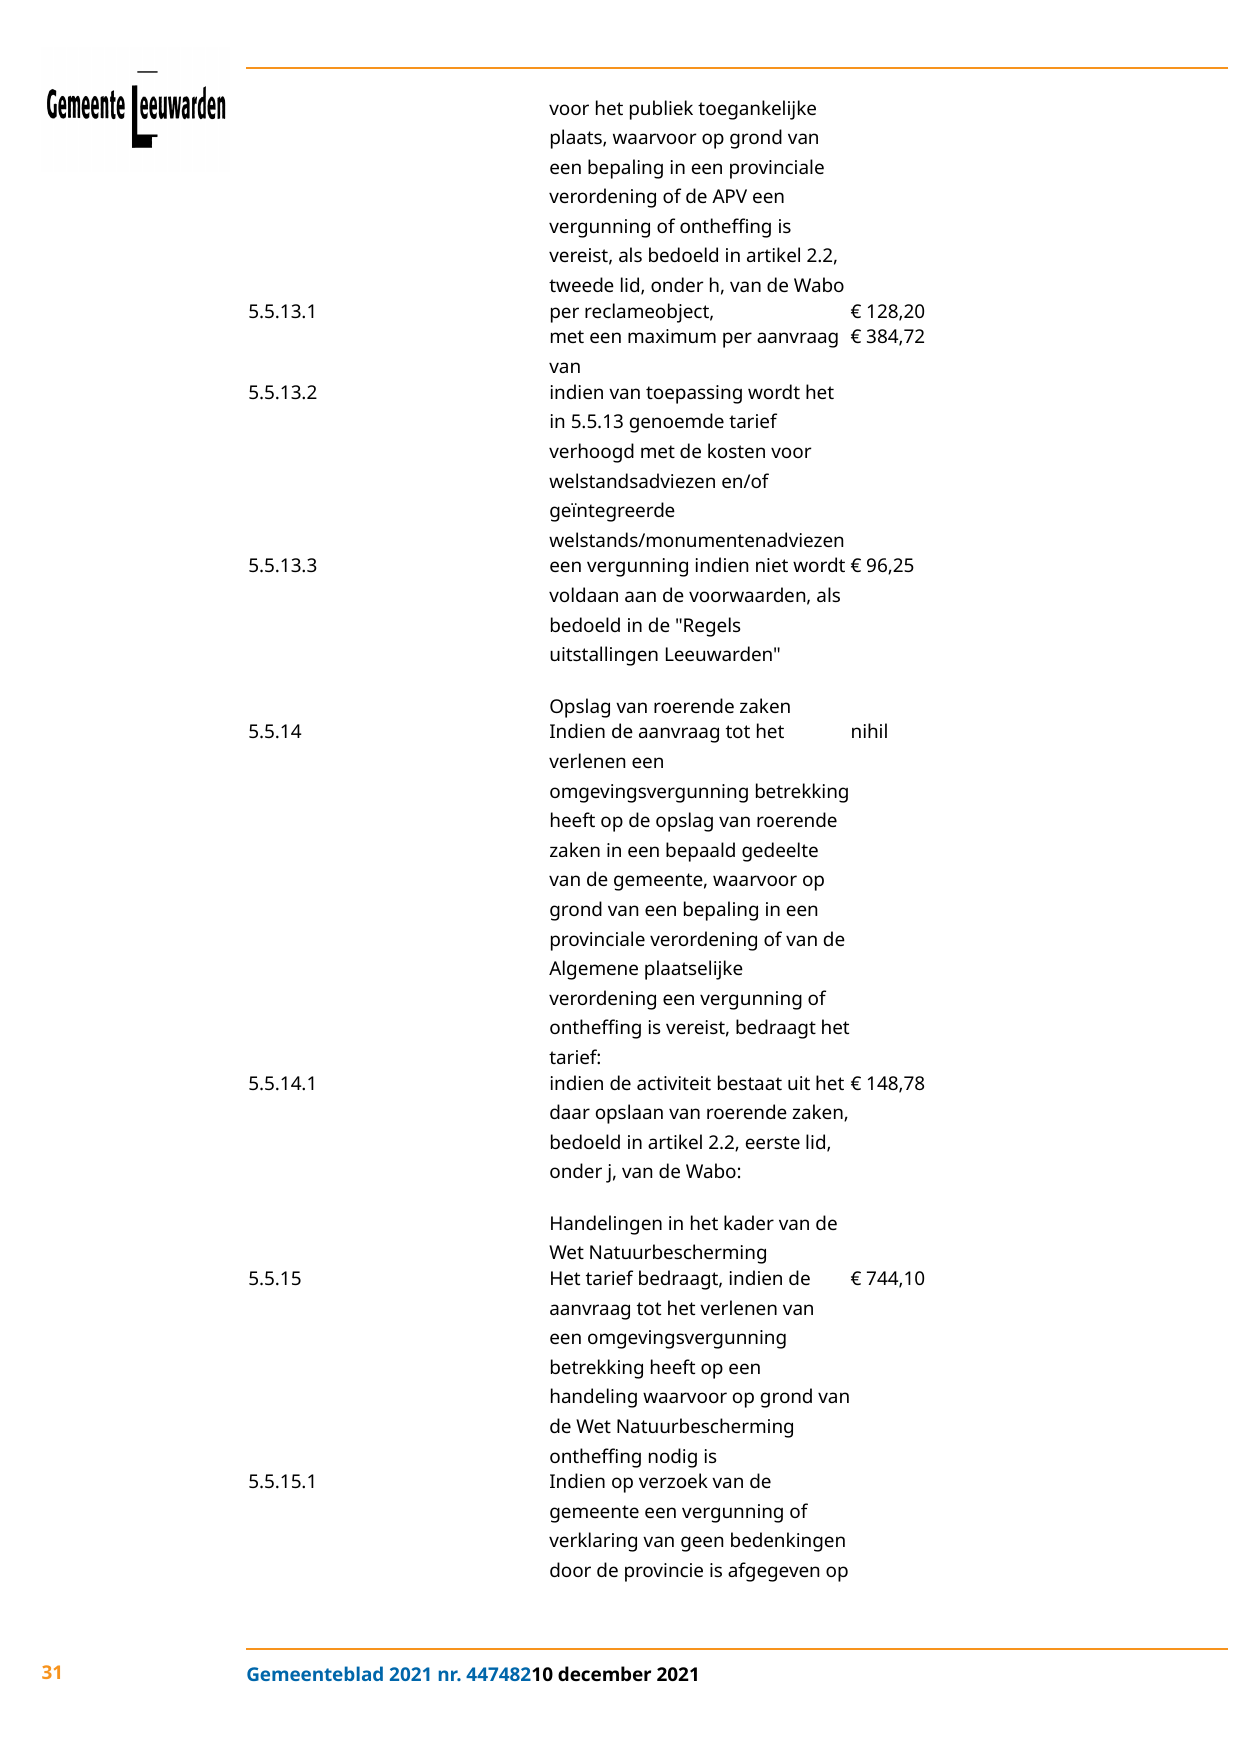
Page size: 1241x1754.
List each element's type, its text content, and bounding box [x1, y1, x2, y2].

table_cell [850, 1184, 1152, 1210]
table_cell Opslag van roerende zaken [549, 693, 850, 719]
table_cell een vergunning indien niet wordt voldaan aan de voorwaarden, als bedoeld in de "Regels uitstallingen Leeuwarden" [549, 553, 850, 667]
table_cell 5.5.15 [248, 1265, 549, 1468]
table_cell Indien op verzoek van de gemeente een vergunning of verklaring van geen bedenkingen door de provincie is afgegeven op [549, 1469, 850, 1583]
table_cell € 128,20 [850, 298, 1152, 324]
table_cell [248, 1184, 549, 1210]
table_cell [248, 667, 549, 693]
table_cell nihil [850, 719, 1152, 1070]
table_cell Indien de aanvraag tot het verlenen een omgevingsvergunning betrekking heeft op de opslag van roerende zaken in een bepaald gedeelte van de gemeente, waarvoor op grond van een bepaling in een provinciale verordening of van de Algemene plaatselijke verordening een vergunning of ontheffing is vereist, bedraagt het tarief: [549, 719, 850, 1070]
table_cell Handelingen in het kader van de Wet Natuurbescherming [549, 1210, 850, 1265]
table_cell [549, 1184, 850, 1210]
table_cell [850, 693, 1152, 719]
table_cell per reclameobject, [549, 298, 850, 324]
table_cell 5.5.13.1 [248, 298, 549, 324]
table_cell [248, 95, 549, 298]
table_cell Het tarief bedraagt, indien de aanvraag tot het verlenen van een omgevingsvergunning betrekking heeft op een handeling waarvoor op grond van de Wet Natuurbescherming ontheffing nodig is [549, 1265, 850, 1468]
table_cell voor het publiek toegankelijke plaats, waarvoor op grond van een bepaling in een provinciale verordening of de APV een vergunning of ontheffing is vereist, als bedoeld in artikel 2.2, tweede lid, onder h, van de Wabo [549, 95, 850, 298]
table_cell 5.5.13.2 [248, 379, 549, 553]
table_cell 5.5.14 [248, 719, 549, 1070]
table_cell 5.5.15.1 [248, 1469, 549, 1583]
table_cell [850, 379, 1152, 553]
table_cell [549, 667, 850, 693]
table_cell met een maximum per aanvraag van [549, 324, 850, 379]
table_cell [850, 95, 1152, 298]
picture [41, 47, 231, 172]
table_cell indien van toepassing wordt het in 5.5.13 genoemde tarief verhoogd met de kosten voor welstandsadviezen en/of geïntegreerde welstands/monumentenadviezen [549, 379, 850, 553]
table_cell [850, 667, 1152, 693]
table_cell [248, 324, 549, 379]
table_cell [850, 1469, 1152, 1583]
table_cell [248, 693, 549, 719]
table_cell 5.5.13.3 [248, 553, 549, 667]
table_cell € 96,25 [850, 553, 1152, 667]
table_cell 5.5.14.1 [248, 1070, 549, 1184]
table_cell [248, 1210, 549, 1265]
table_cell [850, 1210, 1152, 1265]
table_cell € 384,72 [850, 324, 1152, 379]
table_cell € 148,78 [850, 1070, 1152, 1184]
table_cell € 744,10 [850, 1265, 1152, 1468]
table_cell indien de activiteit bestaat uit het daar opslaan van roerende zaken, bedoeld in artikel 2.2, eerste lid, onder j, van de Wabo: [549, 1070, 850, 1184]
